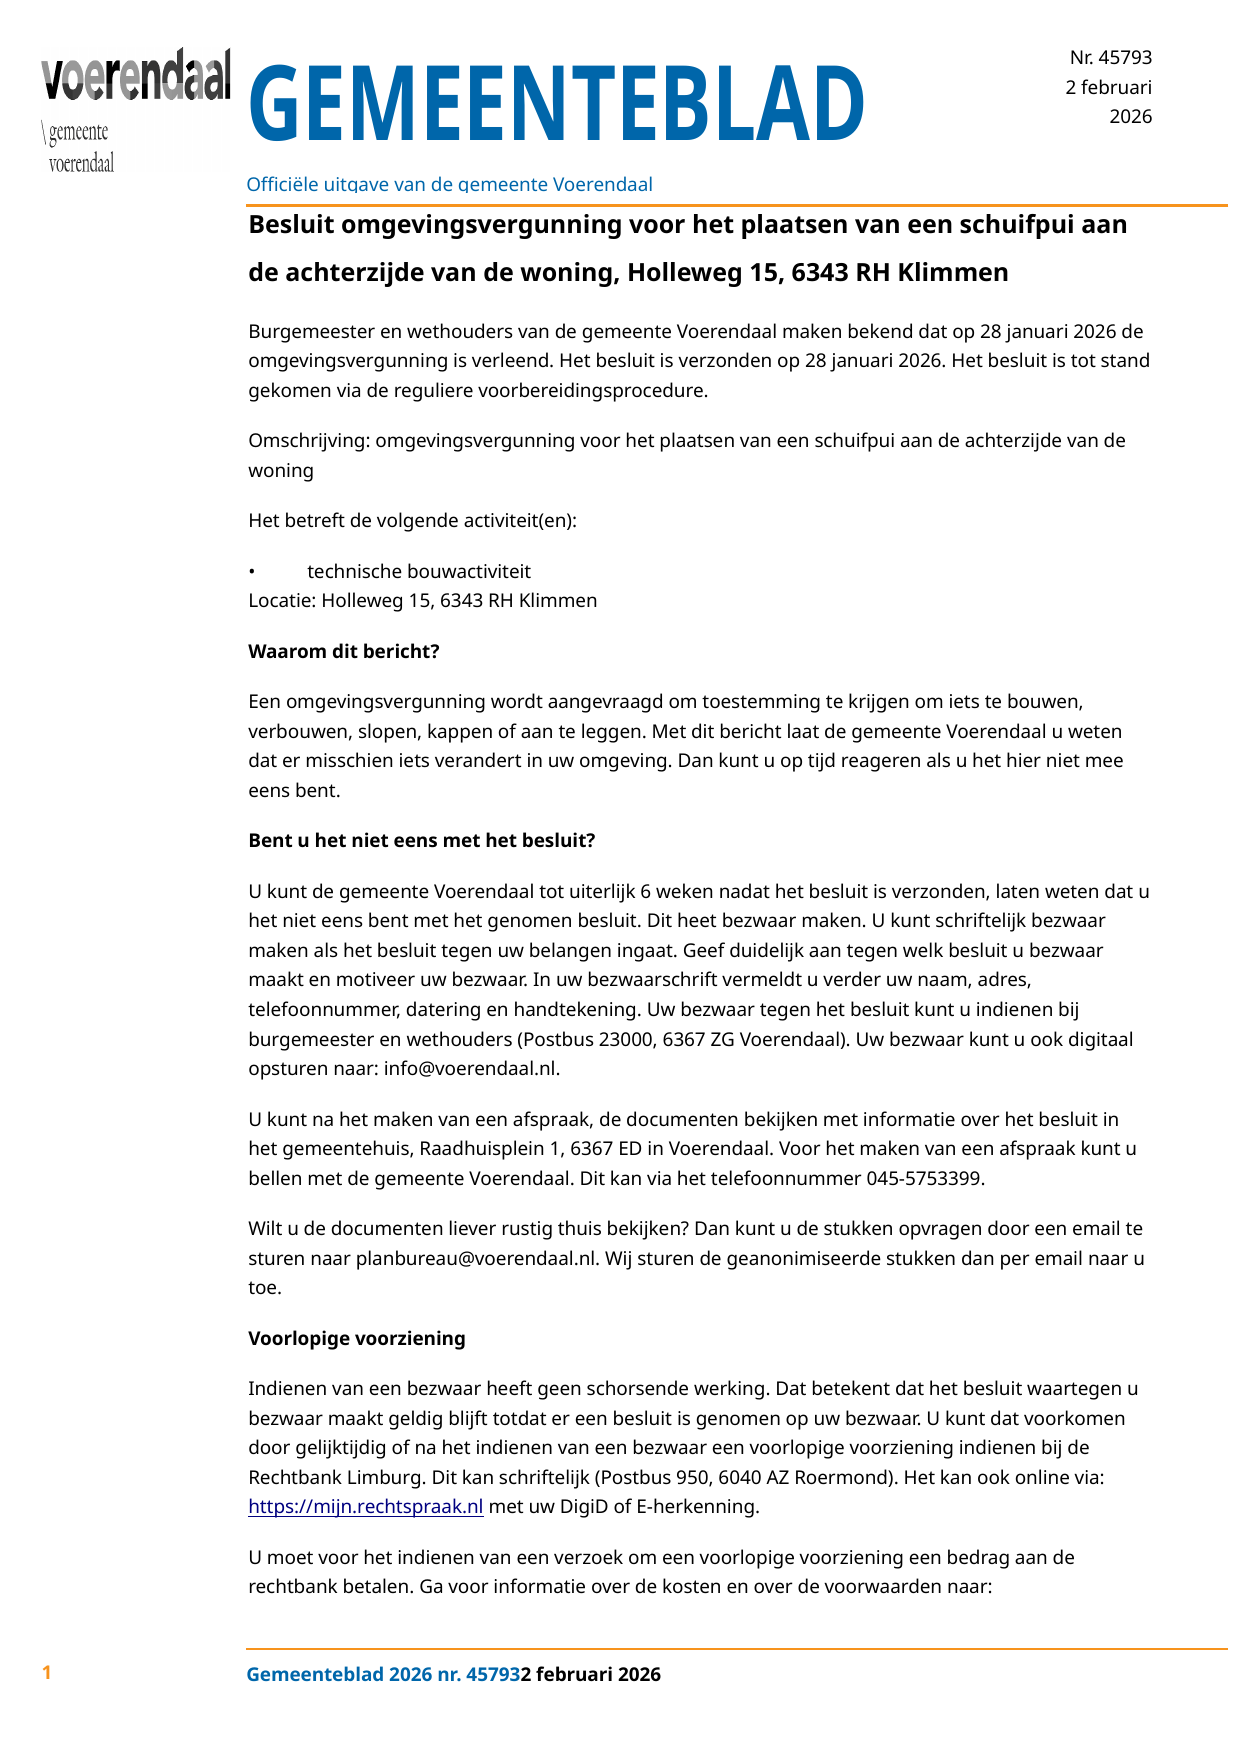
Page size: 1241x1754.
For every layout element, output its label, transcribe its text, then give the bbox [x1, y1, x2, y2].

text Omschrijving: omgevingsvergunning voor het plaatsen van een schuifpui aan de achterzijde van de woning [248, 427, 1152, 483]
text Waarom dit bericht? [248, 638, 1152, 664]
text Het betreft de volgende activiteit(en): [248, 507, 1152, 533]
text Indienen van een bezwaar heeft geen schorsende werking. Dat betekent dat het besluit waartegen u bezwaar maakt geldig blijft totdat er een besluit is genomen op uw bezwaar. U kunt dat voorkomen door gelijktijdig of na het indienen van een bezwaar een voorlopige voorziening indienen bij de Rechtbank Limburg. Dit kan schriftelijk (Postbus 950, 6040 AZ Roermond). Het kan ook online via: https://mijn.rechtspraak.nl met uw DigiD of E-herkenning. [248, 1375, 1152, 1519]
text Locatie: Holleweg 15, 6343 RH Klimmen [248, 587, 1152, 613]
text U kunt de gemeente Voerendaal tot uiterlijk 6 weken nadat het besluit is verzonden, laten weten dat u het niet eens bent met het genomen besluit. Dit heet bezwaar maken. U kunt schriftelijk bezwaar maken als het besluit tegen uw belangen ingaat. Geef duidelijk aan tegen welk besluit u bezwaar maakt en motiveer uw bezwaar. In uw bezwaarschrift vermeldt u verder uw naam, adres, telefoonnummer, datering en handtekening. Uw bezwaar tegen het besluit kunt u indienen bij burgemeester en wethouders (Postbus 23000, 6367 ZG Voerendaal). Uw bezwaar kunt u ook digitaal opsturen naar: info@voerendaal.nl. [248, 878, 1152, 1081]
text Burgemeester en wethouders van de gemeente Voerendaal maken bekend dat op 28 januari 2026 de omgevingsvergunning is verleend. Het besluit is verzonden op 28 januari 2026. Het besluit is tot stand gekomen via de reguliere voorbereidingsprocedure. [248, 318, 1152, 403]
list technische bouwactiviteit [248, 558, 1152, 584]
text Wilt u de documenten liever rustig thuis bekijken? Dan kunt u de stukken opvragen door een email te sturen naar planbureau@voerendaal.nl. Wij sturen de geanonimiseerde stukken dan per email naar u toe. [248, 1215, 1152, 1300]
text Besluit omgevingsvergunning voor het plaatsen van een schuifpui aan de achterzijde van de woning, Holleweg 15, 6343 RH Klimmen [248, 207, 1152, 288]
text U moet voor het indienen van een verzoek om een voorlopige voorziening een bedrag aan de rechtbank betalen. Ga voor informatie over de kosten en over de voorwaarden naar: [248, 1544, 1152, 1599]
text Voorlopige voorziening [248, 1325, 1152, 1351]
text Een omgevingsvergunning wordt aangevraagd om toestemming te krijgen om iets te bouwen, verbouwen, slopen, kappen of aan te leggen. Met dit bericht laat de gemeente Voerendaal u weten dat er misschien iets verandert in uw omgeving. Dan kunt u op tijd reageren als u het hier niet mee eens bent. [248, 688, 1152, 803]
text Bent u het niet eens met het besluit? [248, 827, 1152, 853]
text U kunt na het maken van een afspraak, de documenten bekijken met informatie over het besluit in het gemeentehuis, Raadhuisplein 1, 6367 ED in Voerendaal. Voor het maken van een afspraak kunt u bellen met de gemeente Voerendaal. Dit kan via het telefoonnummer 045-5753399. [248, 1106, 1152, 1191]
picture [41, 47, 231, 172]
